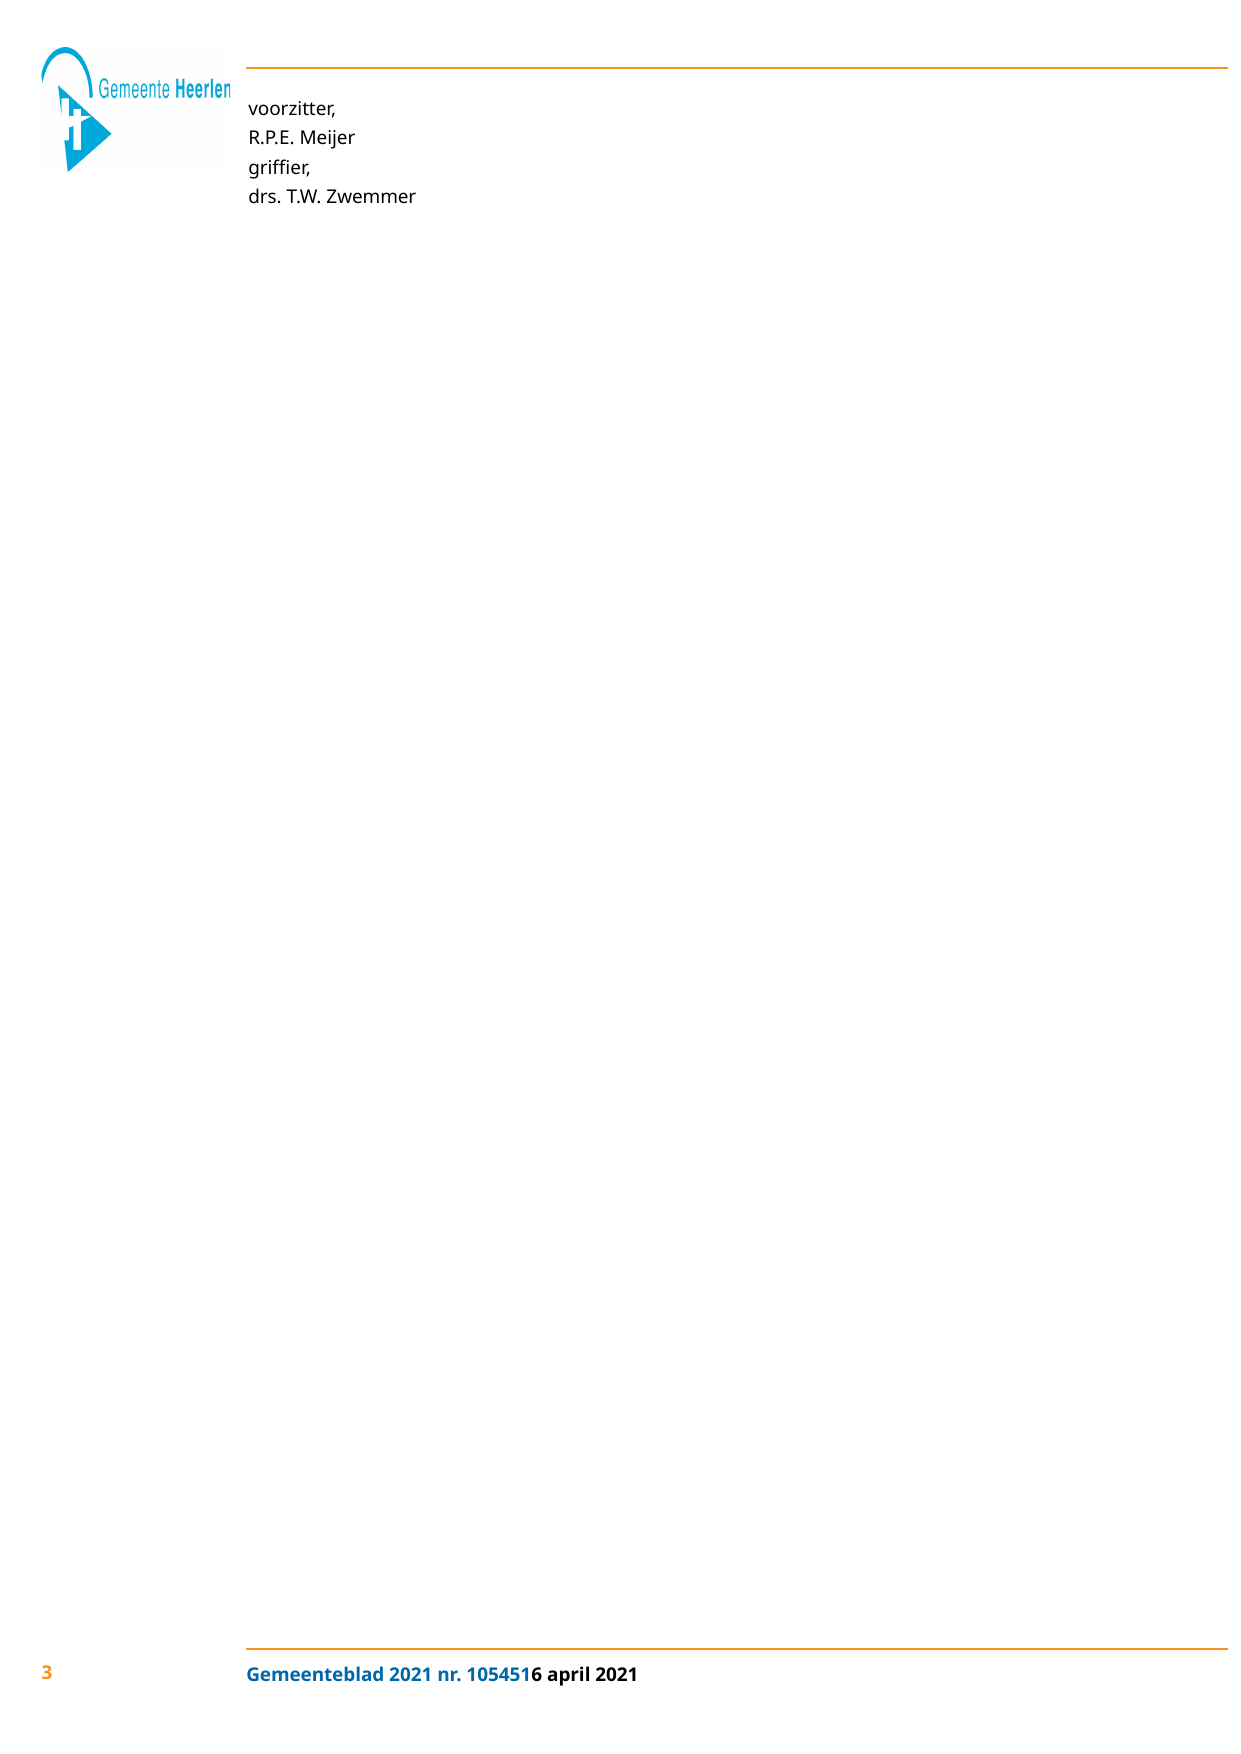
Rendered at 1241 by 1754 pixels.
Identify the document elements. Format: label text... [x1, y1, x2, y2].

picture [41, 47, 231, 172]
text drs. T.W. Zwemmer [248, 183, 1152, 209]
text voorzitter, [248, 95, 1152, 121]
picture [41, 47, 59, 70]
text R.P.E. Meijer [248, 124, 1152, 150]
text griffier, [248, 154, 1152, 180]
